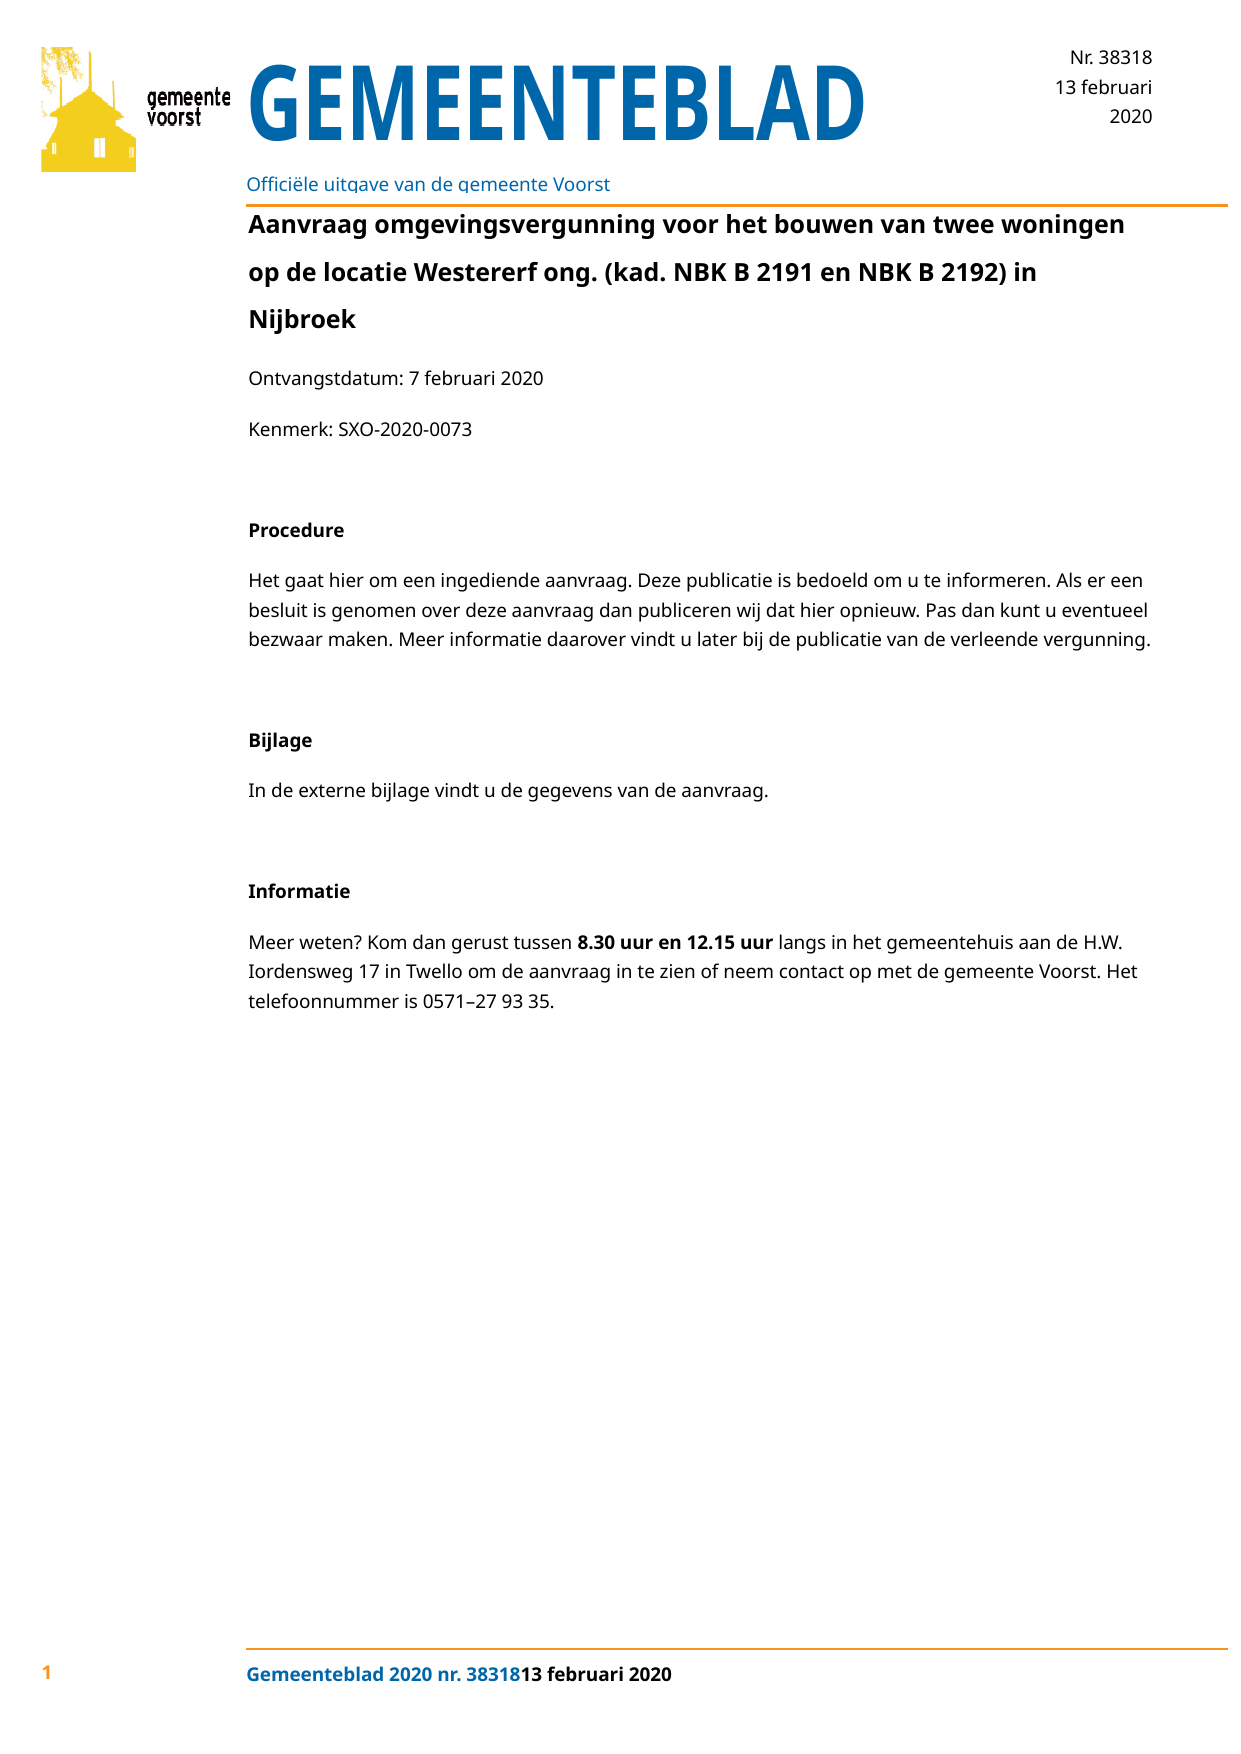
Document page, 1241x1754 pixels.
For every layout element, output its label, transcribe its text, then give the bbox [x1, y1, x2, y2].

text Informatie [248, 878, 1152, 904]
text Kenmerk: SXO-2020-0073 [248, 416, 1152, 442]
text In de externe bijlage vindt u de gegevens van de aanvraag. [248, 778, 1152, 803]
picture [41, 47, 231, 172]
text Meer weten? Kom dan gerust tussen 8.30 uur en 12.15 uur langs in het gemeentehuis aan de H.W. Iordensweg 17 in Twello om de aanvraag in te zien of neem contact op met de gemeente Voorst. Het telefoonnummer is 0571–27 93 35. [248, 929, 1152, 1014]
text Ontvangstdatum: 7 februari 2020 [248, 366, 1152, 391]
text Het gaat hier om een ingediende aanvraag. Deze publicatie is bedoeld om u te informeren. Als er een besluit is genomen over deze aanvraag dan publiceren wij dat hier opnieuw. Pas dan kunt u eventueel bezwaar maken. Meer informatie daarover vindt u later bij de publicatie van de verleende vergunning. [248, 567, 1152, 652]
text Aanvraag omgevingsvergunning voor het bouwen van twee woningen op de locatie Westererf ong. (kad. NBK B 2191 en NBK B 2192) in Nijbroek [248, 207, 1152, 336]
text Procedure [248, 517, 1152, 542]
text Bijlage [248, 727, 1152, 753]
